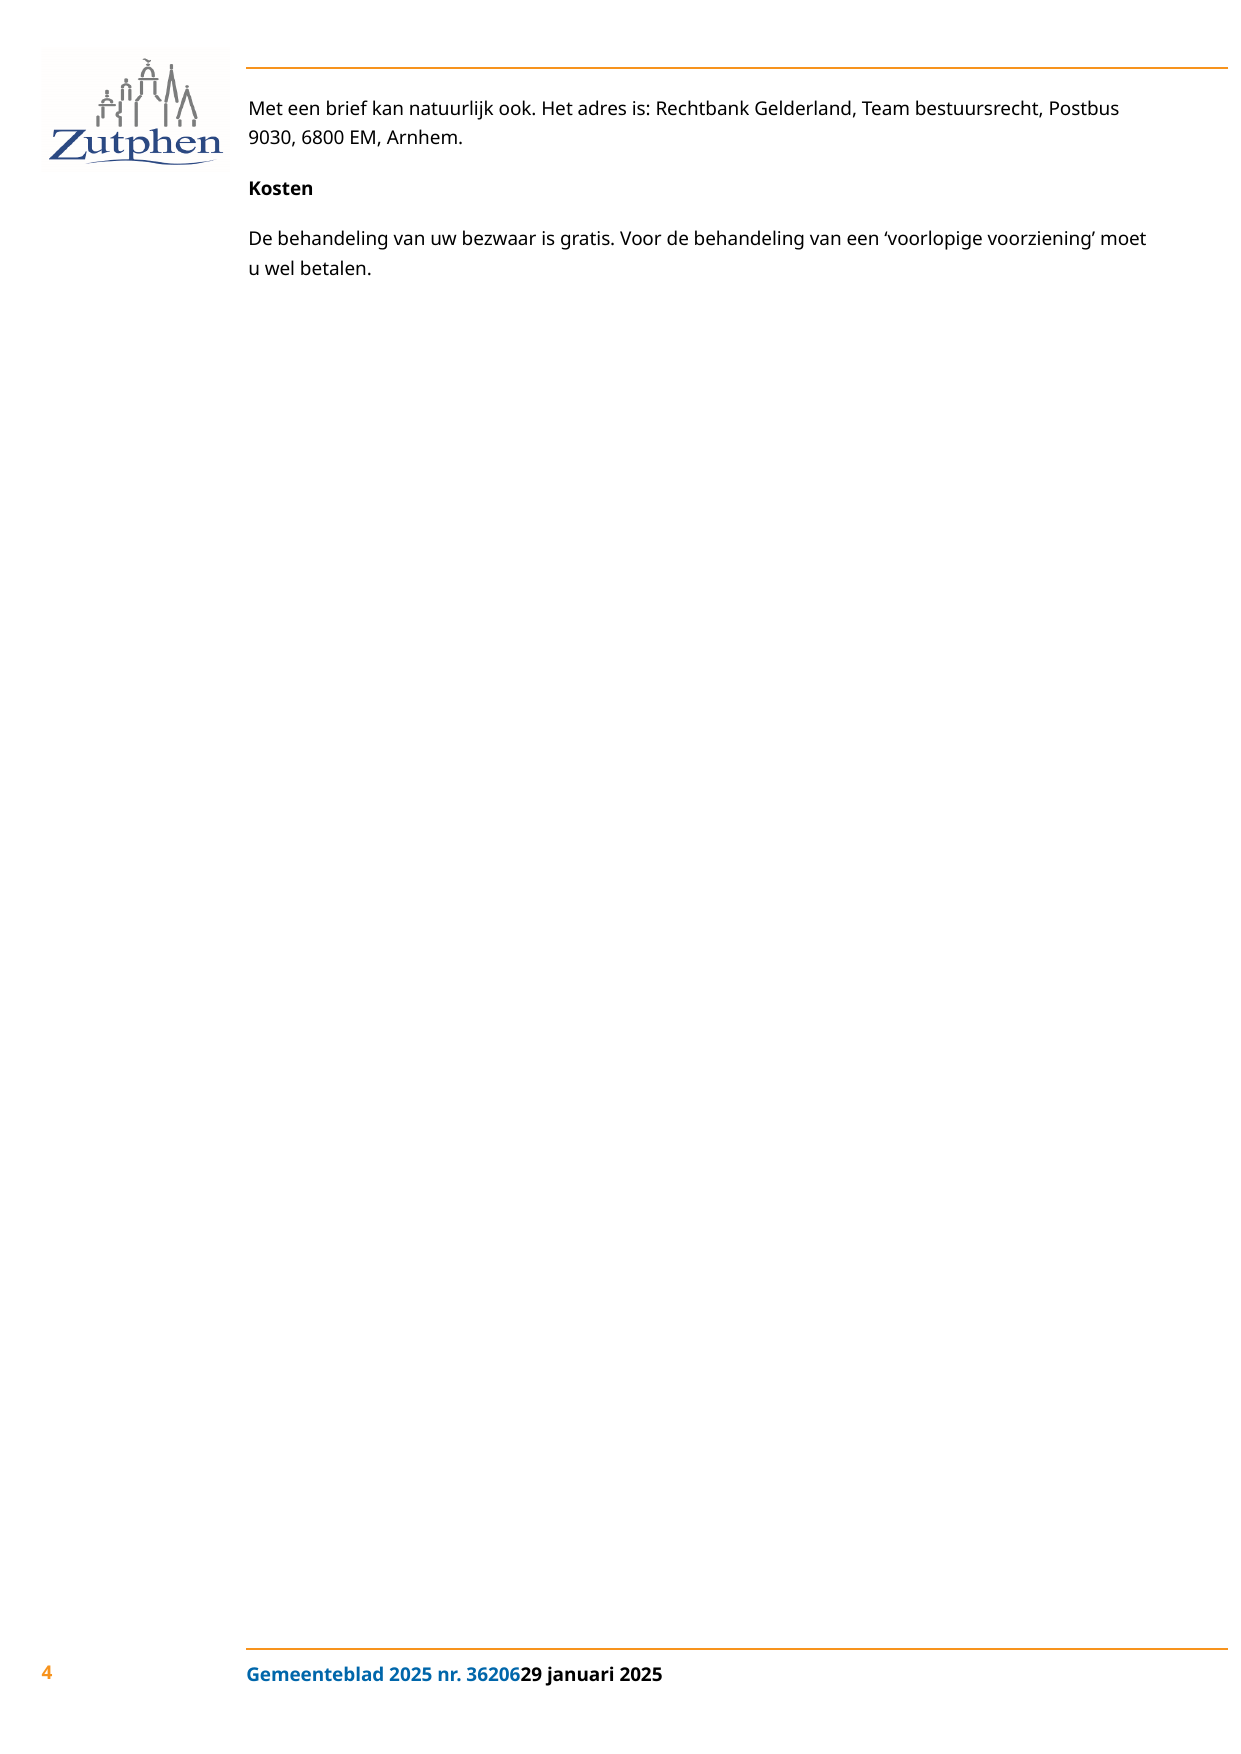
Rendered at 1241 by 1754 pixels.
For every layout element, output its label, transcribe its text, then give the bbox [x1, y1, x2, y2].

picture [41, 47, 231, 172]
text Kosten [248, 175, 1152, 201]
text Met een brief kan natuurlijk ook. Het adres is: Rechtbank Gelderland, Team bestuursrecht, Postbus 9030, 6800 EM, Arnhem. [248, 95, 1152, 150]
text De behandeling van uw bezwaar is gratis. Voor de behandeling van een ‘voorlopige voorziening’ moet u wel betalen. [248, 225, 1152, 281]
